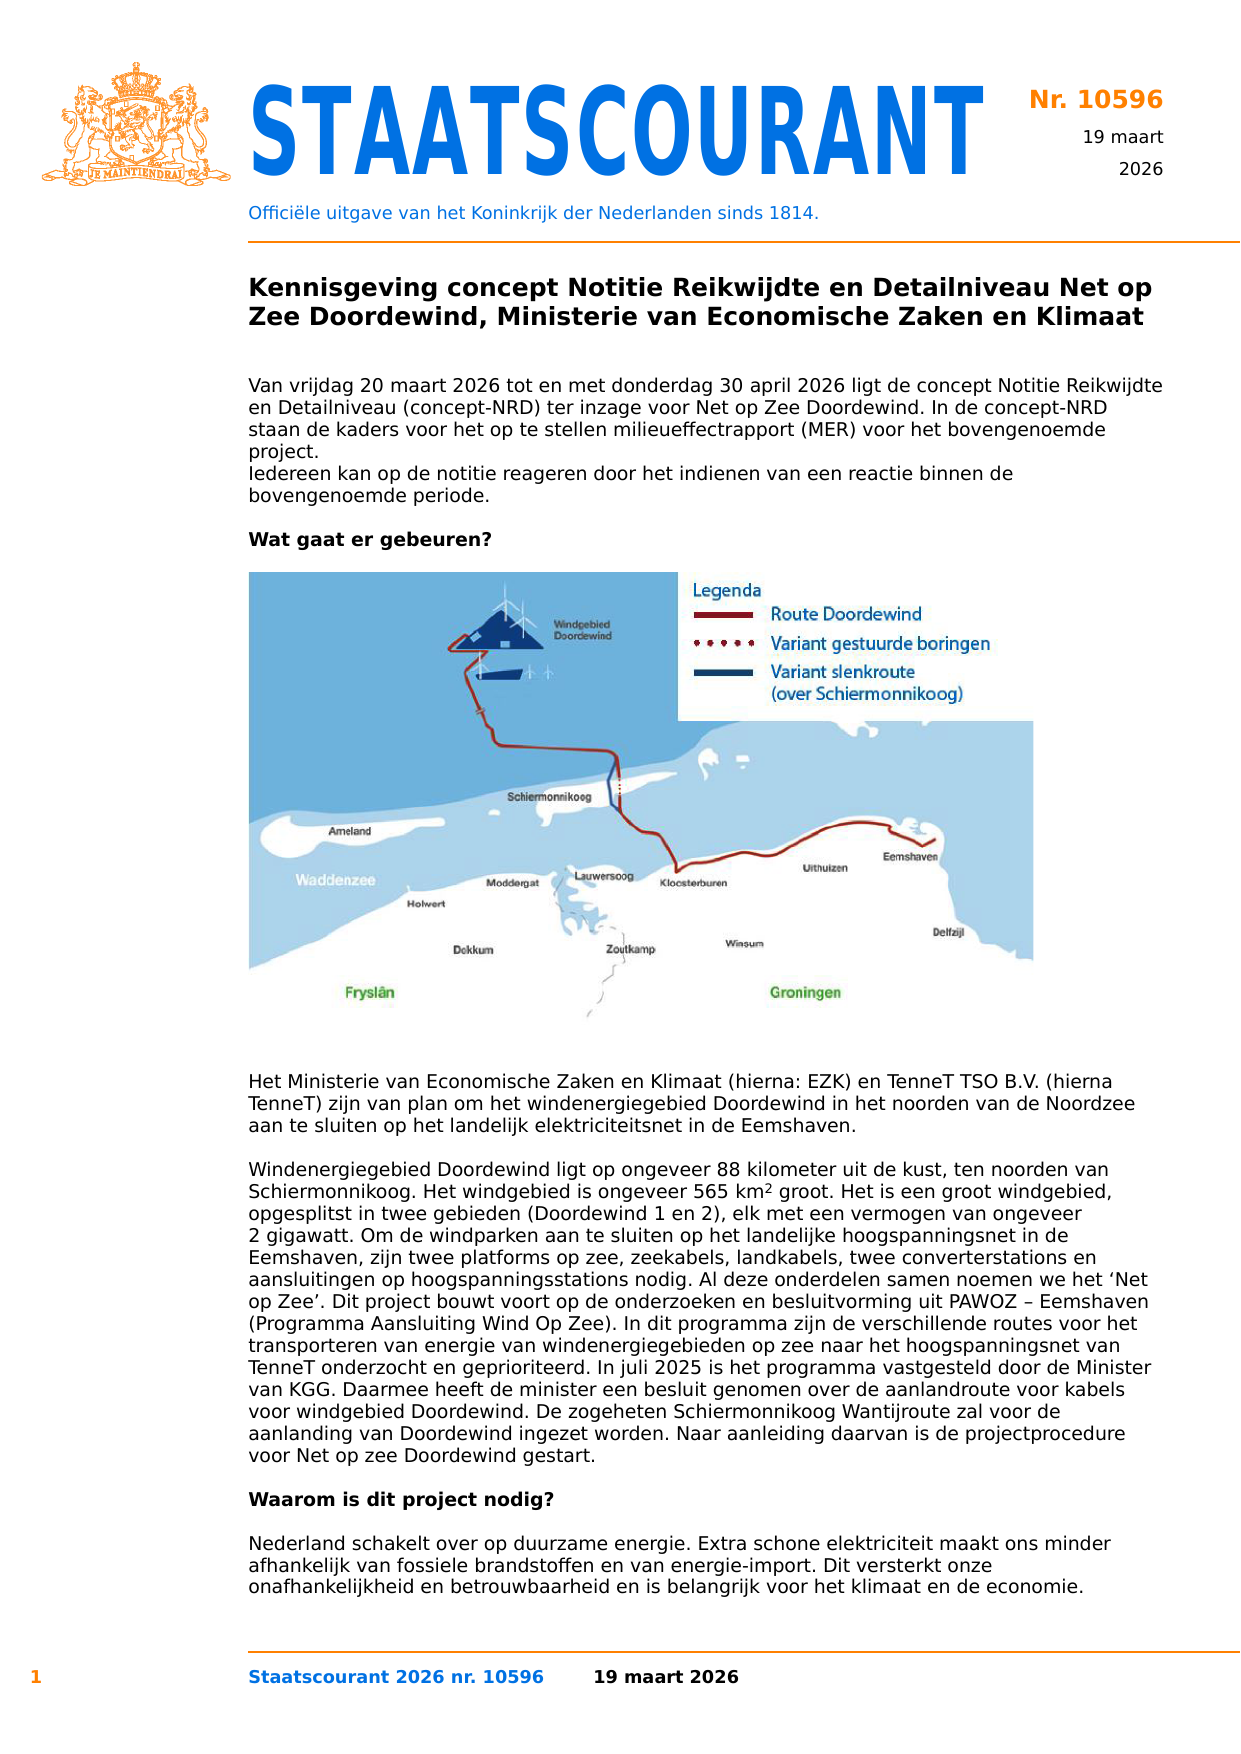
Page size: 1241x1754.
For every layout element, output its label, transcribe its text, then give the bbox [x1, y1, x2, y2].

table_header STAATSCOURANT [248, 62, 998, 203]
subtitle Kennisgeving concept Notitie Reikwijdte en Detailniveau Net op Zee Doordewind, Ministerie van Economische Zaken en Klimaat [248, 273, 1163, 331]
text Van vrijdag 20 maart 2026 tot en met donderdag 30 april 2026 ligt de concept Notitie Reikwijdte en Detailniveau (concept-NRD) ter inzage voor Net op Zee Doordewind. In de concept-NRD staan de kaders voor het op te stellen milieueffectrapport (MER) voor het bovengenoemde project. [248, 375, 1163, 463]
table_header [25, 62, 248, 241]
subtitle Waarom is dit project nodig? [248, 1489, 1163, 1511]
table_cell 19 maart [998, 121, 1240, 153]
subtitle Wat gaat er gebeuren? [248, 529, 1163, 551]
picture [41, 62, 231, 186]
text Iedereen kan op de notitie reageren door het indienen van een reactie binnen de bovengenoemde periode. [248, 463, 1163, 507]
text Nederland schakelt over op duurzame energie. Extra schone elektriciteit maakt ons minder afhankelijk van fossiele brandstoffen en van energie-import. Dit versterkt onze onafhankelijkheid en betrouwbaarheid en is belangrijk voor het klimaat en de economie. [248, 1532, 1163, 1598]
text Het Ministerie van Economische Zaken en Klimaat (hierna: EZK) en TenneT TSO B.V. (hierna TenneT) zijn van plan om het windenergiegebied Doordewind in het noorden van de Noordzee aan te sluiten op het landelijk elektriciteitsnet in de Eemshaven. [248, 1071, 1163, 1137]
picture [248, 572, 1034, 1028]
table_header Nr. 10596 [998, 62, 1240, 121]
table_cell Officiële uitgave van het Koninkrijk der Nederlanden sinds 1814. [248, 203, 1240, 241]
text Windenergiegebied Doordewind ligt op ongeveer 88 kilometer uit de kust, ten noorden van Schiermonnikoog. Het windgebied is ongeveer 565 km2 groot. Het is een groot windgebied, opgesplitst in twee gebieden (Doordewind 1 en 2), elk met een vermogen van ongeveer 2 gigawatt. Om de windparken aan te sluiten op het landelijke hoogspanningsnet in de Eemshaven, zijn twee platforms op zee, zeekabels, landkabels, twee converterstations en aansluitingen op hoogspanningsstations nodig. Al deze onderdelen samen noemen we het ‘Net op Zee’. Dit project bouwt voort op de onderzoeken en besluitvorming uit PAWOZ – Eemshaven (Programma Aansluiting Wind Op Zee). In dit programma zijn de verschillende routes voor het transporteren van energie van windenergiegebieden op zee naar het hoogspanningsnet van TenneT onderzocht en geprioriteerd. In juli 2025 is het programma vastgesteld door de Minister van KGG. Daarmee heeft de minister een besluit genomen over de aanlandroute voor kabels voor windgebied Doordewind. De zogeheten Schiermonnikoog Wantijroute zal voor de aanlanding van Doordewind ingezet worden. Naar aanleiding daarvan is de projectprocedure voor Net op zee Doordewind gestart. [248, 1159, 1163, 1467]
table_cell 2026 [998, 153, 1240, 203]
